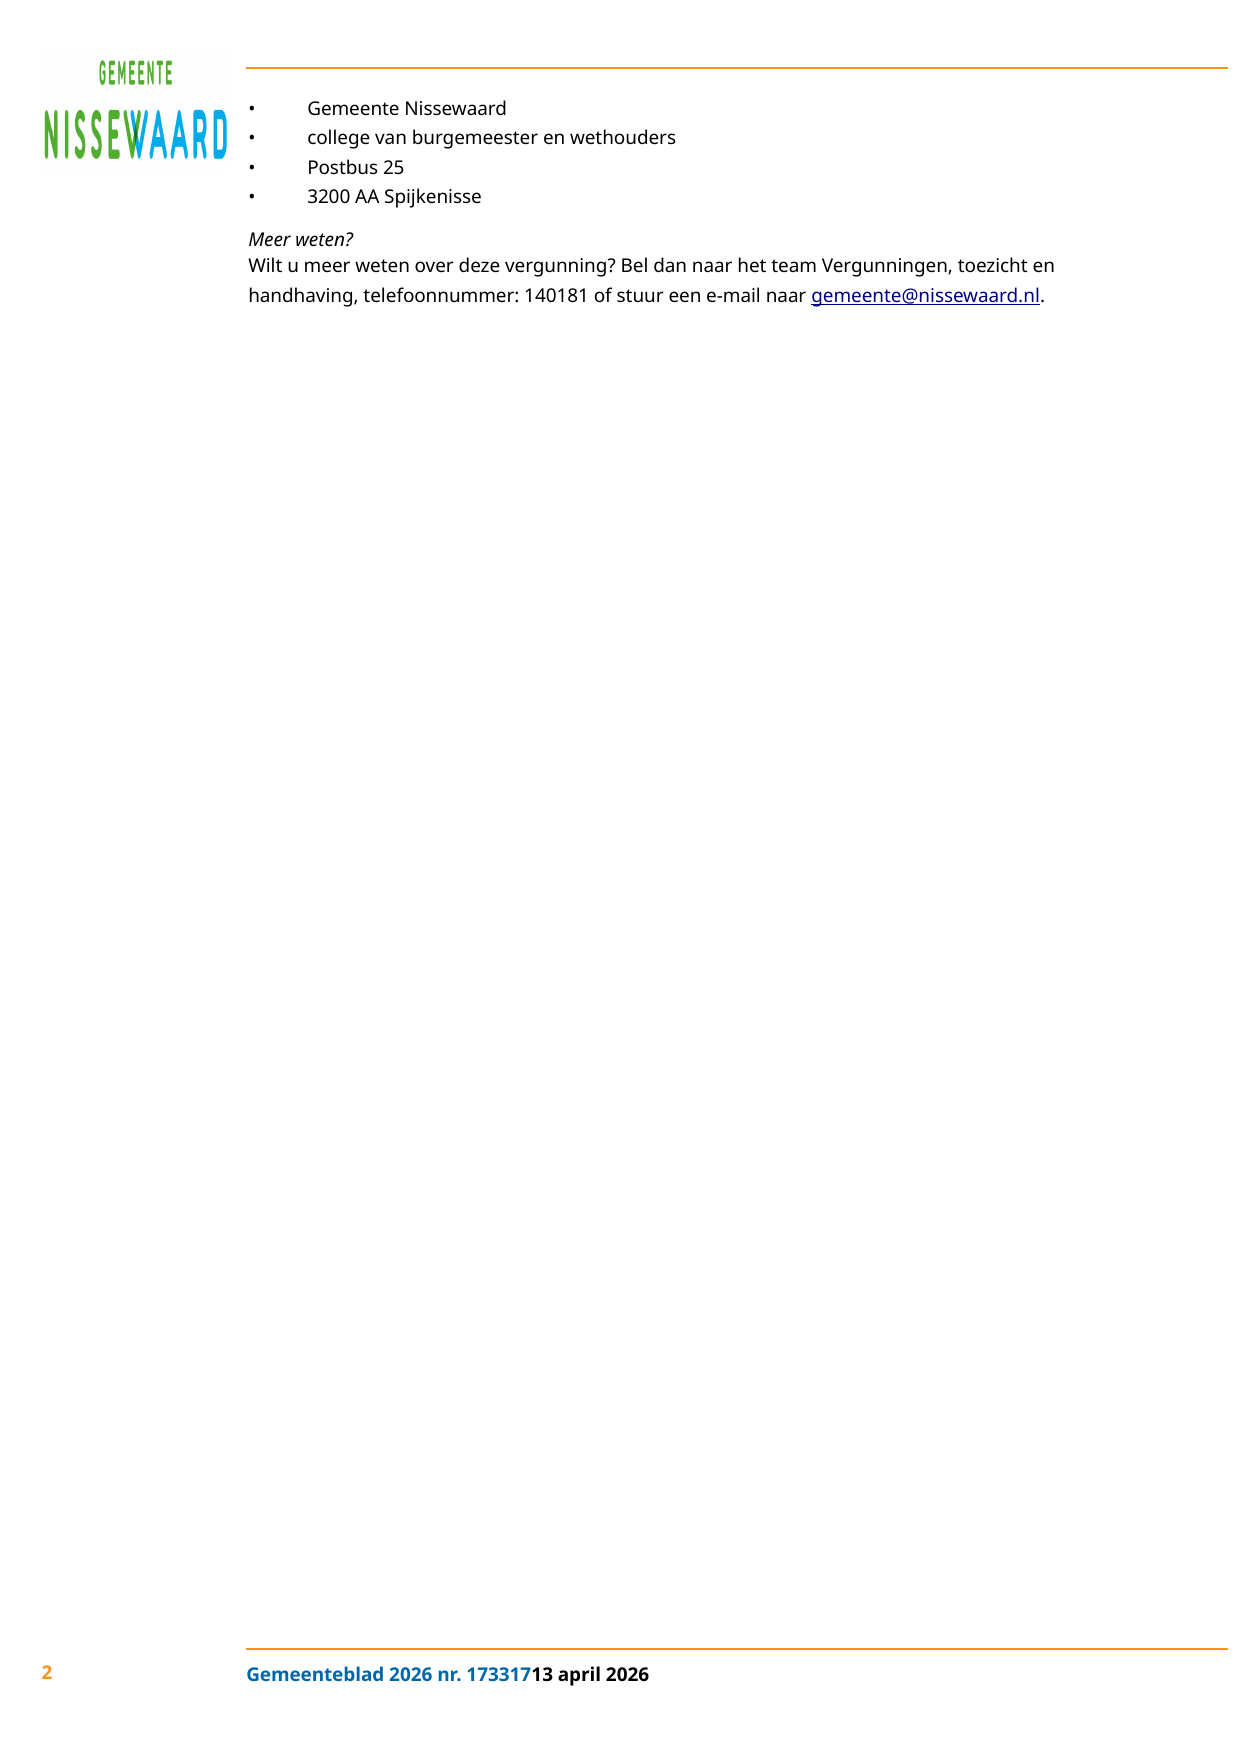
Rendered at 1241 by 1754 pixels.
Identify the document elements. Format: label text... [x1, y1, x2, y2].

list Postbus 25 [248, 154, 1152, 180]
text Wilt u meer weten over deze vergunning? Bel dan naar het team Vergunningen, toezicht en handhaving, telefoonnummer: 140181 of stuur een e-mail naar gemeente@nissewaard.nl. [248, 252, 1152, 308]
picture [41, 47, 231, 172]
list Gemeente Nissewaard [248, 95, 1152, 121]
text Meer weten? [248, 227, 1152, 252]
list college van burgemeester en wethouders [248, 124, 1152, 150]
list 3200 AA Spijkenisse [248, 183, 1152, 209]
